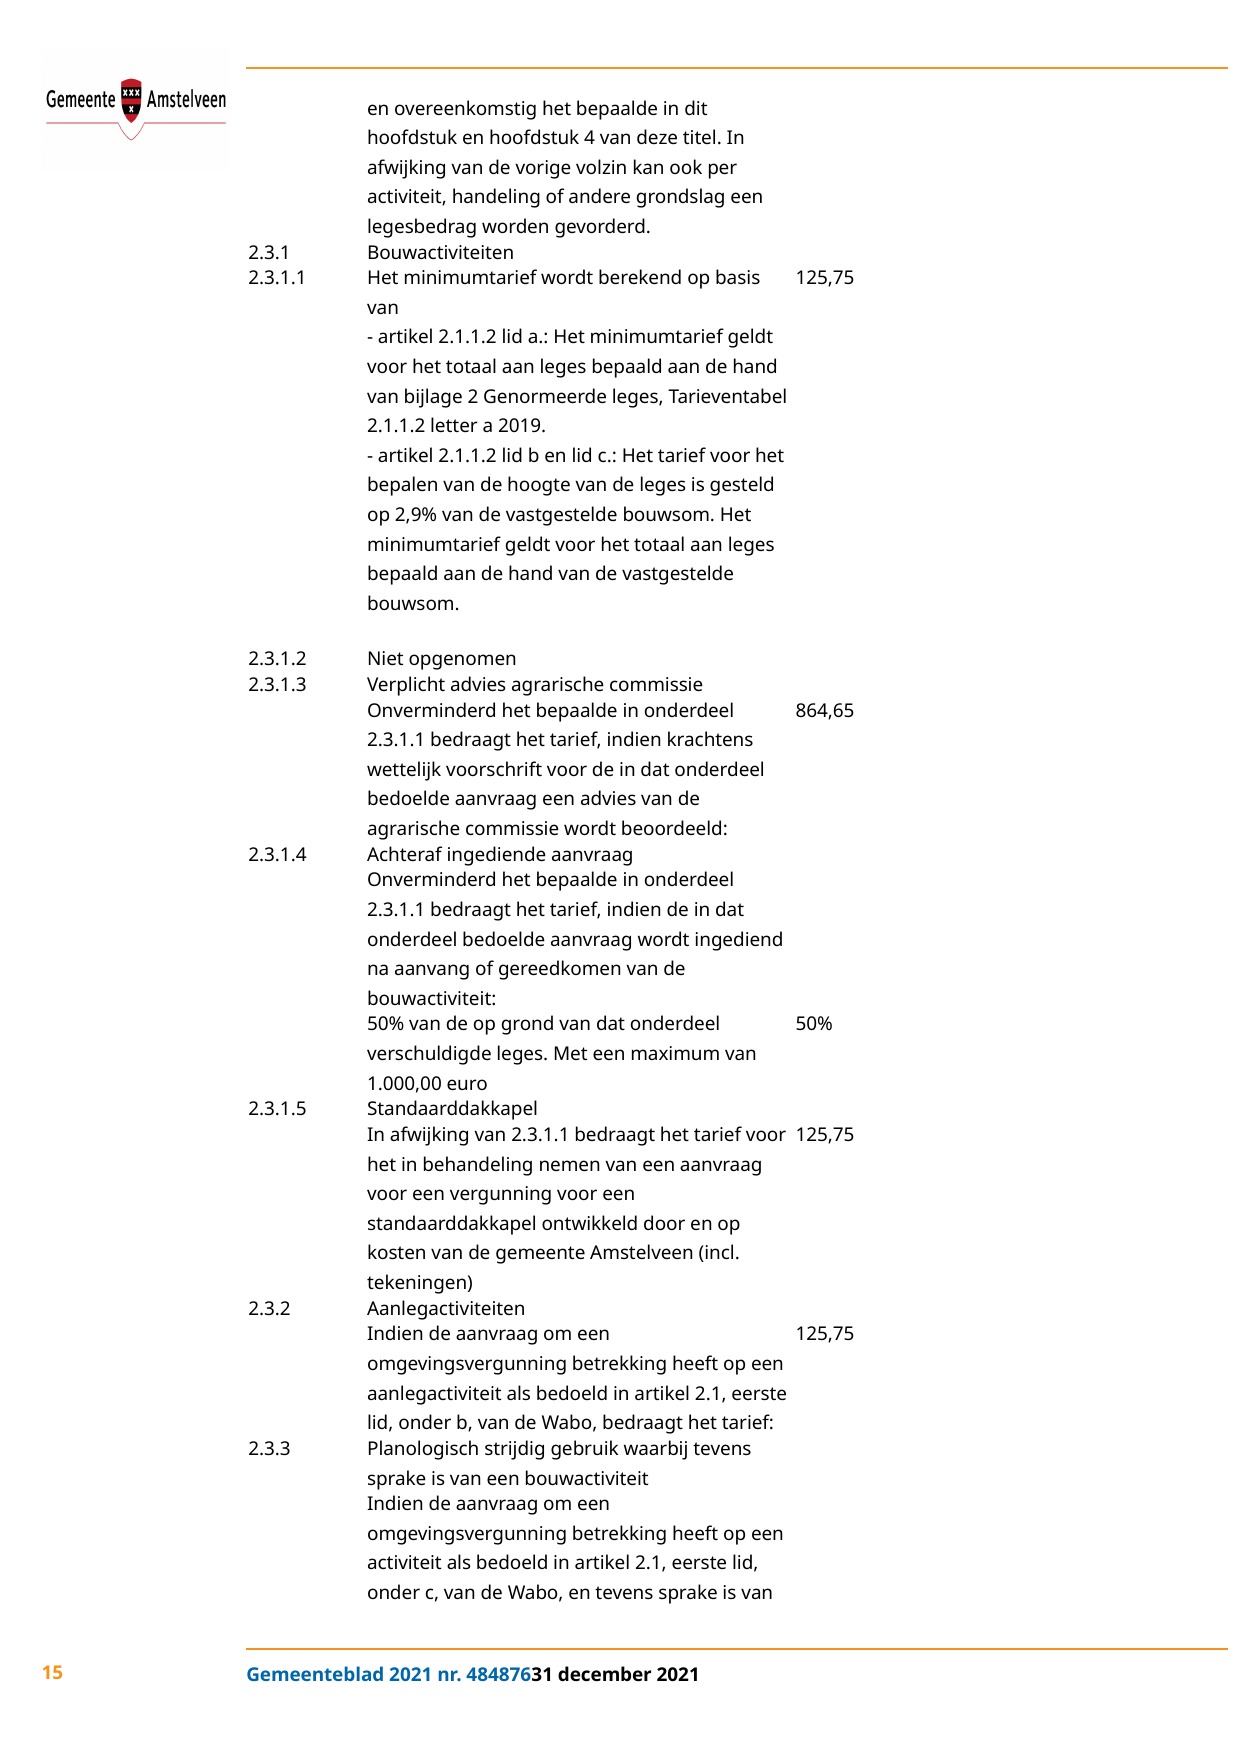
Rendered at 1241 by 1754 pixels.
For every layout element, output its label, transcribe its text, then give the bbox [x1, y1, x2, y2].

table_cell 2.3.1.4 [248, 841, 367, 867]
table_cell Indien de aanvraag om een omgevingsvergunning betrekking heeft op een activiteit als bedoeld in artikel 2.1, eerste lid, onder c, van de Wabo, en tevens sprake is van [367, 1490, 795, 1605]
table_cell Onverminderd het bepaalde in onderdeel 2.3.1.1 bedraagt het tarief, indien de in dat onderdeel bedoelde aanvraag wordt ingediend na aanvang of gereedkomen van de bouwactiviteit: [367, 867, 795, 1011]
table_cell Planologisch strijdig gebruik waarbij tevens sprake is van een bouwactiviteit [367, 1435, 795, 1490]
table_cell [795, 645, 1033, 671]
table_cell 50% van de op grond van dat onderdeel verschuldigde leges. Met een maximum van 1.000,00 euro [367, 1011, 795, 1096]
table_cell 125,75 [795, 265, 1033, 645]
table_cell [795, 1096, 1033, 1121]
table_cell Bouwactiviteiten [367, 239, 795, 264]
table_cell 50% [795, 1011, 1033, 1096]
table_cell [795, 867, 1033, 1011]
table_cell 125,75 [795, 1121, 1033, 1295]
table_cell [795, 841, 1033, 867]
picture [41, 47, 231, 172]
table_cell [795, 1295, 1033, 1321]
table_cell 2.3.3 [248, 1435, 367, 1490]
table_cell 2.3.1.2 [248, 645, 367, 671]
table_cell [248, 697, 367, 841]
table_cell Verplicht advies agrarische commissie [367, 671, 795, 697]
table_cell Indien de aanvraag om een omgevingsvergunning betrekking heeft op een aanlegactiviteit als bedoeld in artikel 2.1, eerste lid, onder b, van de Wabo, bedraagt het tarief: [367, 1321, 795, 1435]
table_cell 864,65 [795, 697, 1033, 841]
table_cell [248, 95, 367, 239]
table_cell 2.3.1 [248, 239, 367, 264]
table_cell 2.3.1.5 [248, 1096, 367, 1121]
table_cell [795, 1490, 1033, 1605]
table_cell 2.3.2 [248, 1295, 367, 1321]
table_cell Standaarddakkapel [367, 1096, 795, 1121]
table_cell Het minimumtarief wordt berekend op basis van - artikel 2.1.1.2 lid a.: Het minimumtarief geldt voor het totaal aan leges bepaald aan de hand van bijlage 2 Genormeerde leges, Tarieventabel 2.1.1.2 letter a 2019. - artikel 2.1.1.2 lid b en lid c.: Het tarief voor het bepalen van de hoogte van de leges is gesteld op 2,9% van de vastgestelde bouwsom. Het minimumtarief geldt voor het totaal aan leges bepaald aan de hand van de vastgestelde bouwsom. [367, 265, 795, 645]
table_cell 125,75 [795, 1321, 1033, 1435]
table_cell In afwijking van 2.3.1.1 bedraagt het tarief voor het in behandeling nemen van een aanvraag voor een vergunning voor een standaarddakkapel ontwikkeld door en op kosten van de gemeente Amstelveen (incl. tekeningen) [367, 1121, 795, 1295]
table_cell Niet opgenomen [367, 645, 795, 671]
table_cell Aanlegactiviteiten [367, 1295, 795, 1321]
table_cell en overeenkomstig het bepaalde in dit hoofdstuk en hoofdstuk 4 van deze titel. In afwijking van de vorige volzin kan ook per activiteit, handeling of andere grondslag een legesbedrag worden gevorderd. [367, 95, 795, 239]
table_cell [248, 1121, 367, 1295]
table_cell Achteraf ingediende aanvraag [367, 841, 795, 867]
table_cell 2.3.1.1 [248, 265, 367, 645]
table_cell [248, 1011, 367, 1096]
table_cell [248, 867, 367, 1011]
table_cell 2.3.1.3 [248, 671, 367, 697]
table_cell Onverminderd het bepaalde in onderdeel 2.3.1.1 bedraagt het tarief, indien krachtens wettelijk voorschrift voor de in dat onderdeel bedoelde aanvraag een advies van de agrarische commissie wordt beoordeeld: [367, 697, 795, 841]
table_cell [248, 1321, 367, 1435]
table_cell [795, 95, 1033, 239]
table_cell [795, 1435, 1033, 1490]
table_cell [795, 671, 1033, 697]
table_cell [248, 1490, 367, 1605]
table_cell [795, 239, 1033, 264]
